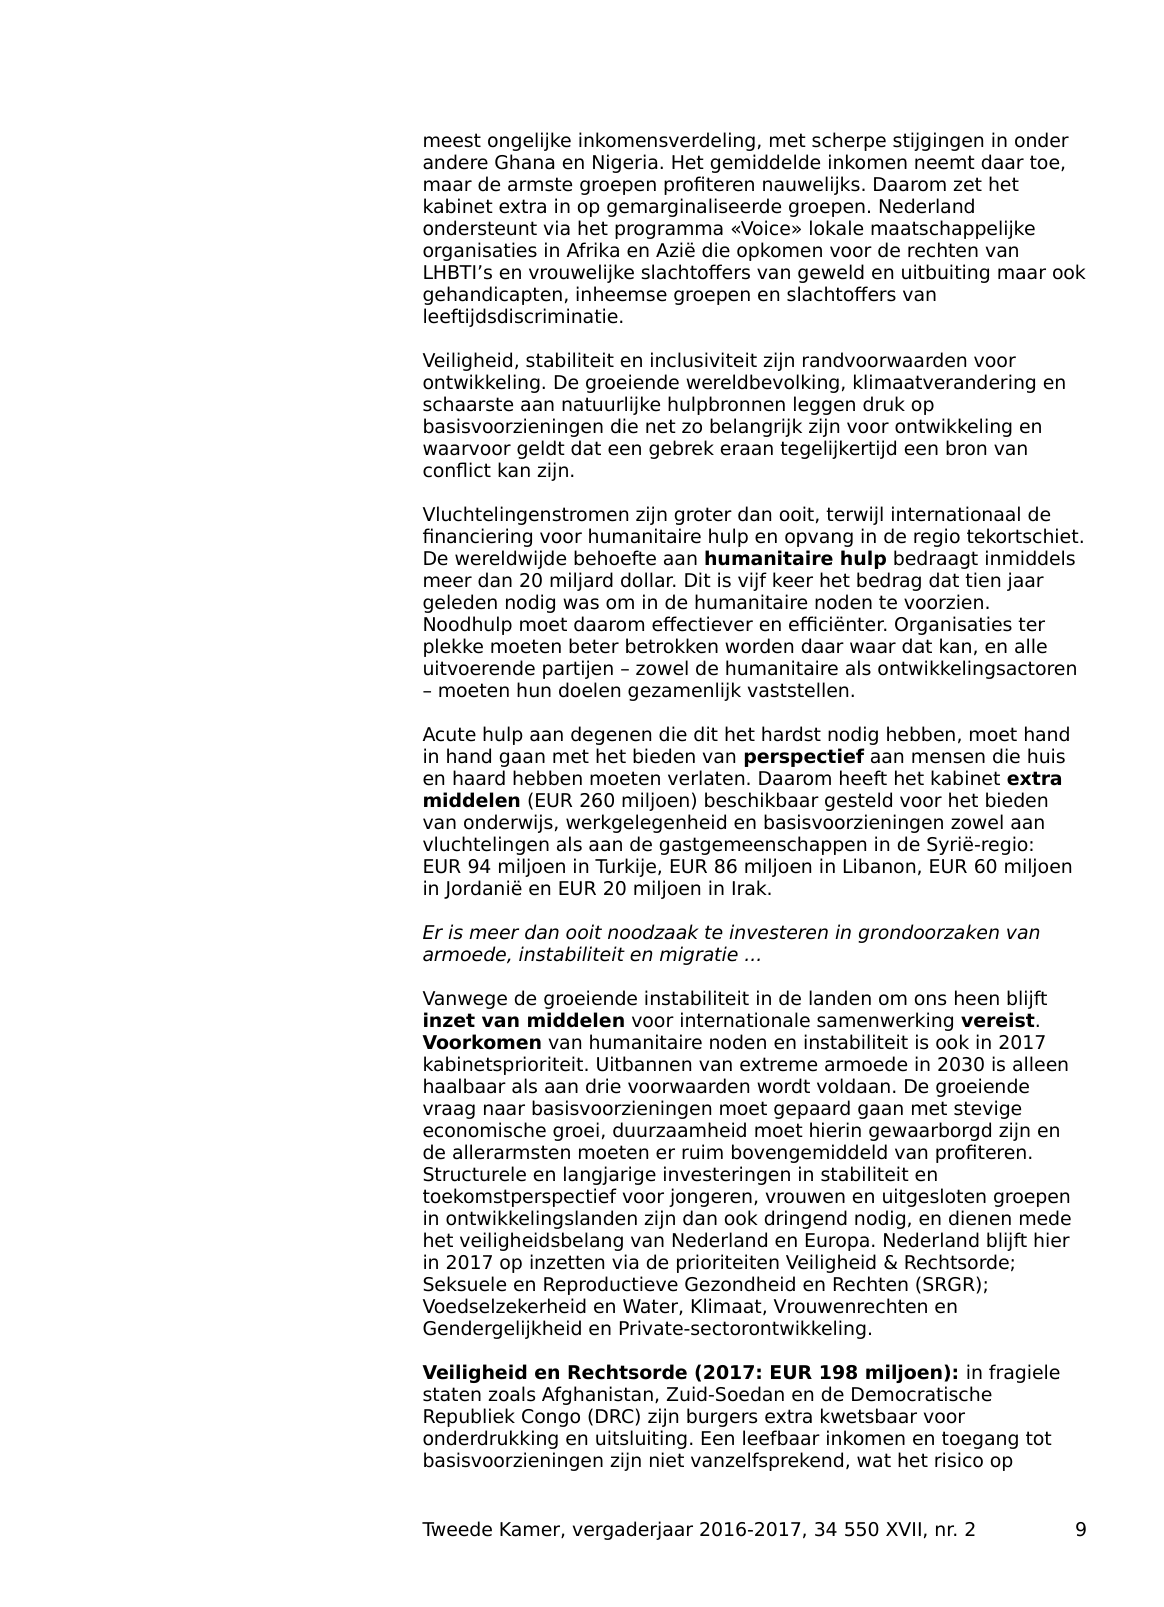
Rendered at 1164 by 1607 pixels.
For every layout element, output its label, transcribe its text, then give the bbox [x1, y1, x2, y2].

text Vanwege de groeiende instabiliteit in de landen om ons heen blijft inzet van middelen voor internationale samenwerking vereist. Voorkomen van humanitaire noden en instabiliteit is ook in 2017 kabinetsprioriteit. Uitbannen van extreme armoede in 2030 is alleen haalbaar als aan drie voorwaarden wordt voldaan. De groeiende vraag naar basisvoorzieningen moet gepaard gaan met stevige economische groei, duurzaamheid moet hierin gewaarborgd zijn en de allerarmsten moeten er ruim bovengemiddeld van profiteren. Structurele en langjarige investeringen in stabiliteit en toekomstperspectief voor jongeren, vrouwen en uitgesloten groepen in ontwikkelingslanden zijn dan ook dringend nodig, en dienen mede het veiligheidsbelang van Nederland en Europa. Nederland blijft hier in 2017 op inzetten via de prioriteiten Veiligheid & Rechtsorde; Seksuele en Reproductieve Gezondheid en Rechten (SRGR); Voedselzekerheid en Water, Klimaat, Vrouwenrechten en Gendergelijkheid en Private-sectorontwikkeling. [422, 988, 1087, 1340]
text meest ongelijke inkomensverdeling, met scherpe stijgingen in onder andere Ghana en Nigeria. Het gemiddelde inkomen neemt daar toe, maar de armste groepen profiteren nauwelijks. Daarom zet het kabinet extra in op gemarginaliseerde groepen. Nederland ondersteunt via het programma «Voice» lokale maatschappelijke organisaties in Afrika en Azië die opkomen voor de rechten van LHBTI’s en vrouwelijke slachtoffers van geweld en uitbuiting maar ook gehandicapten, inheemse groepen en slachtoffers van leeftijdsdiscriminatie. [422, 130, 1087, 328]
text Veiligheid en Rechtsorde (2017: EUR 198 miljoen): in fragiele staten zoals Afghanistan, Zuid-Soedan en de Democratische Republiek Congo (DRC) zijn burgers extra kwetsbaar voor onderdrukking en uitsluiting. Een leefbaar inkomen en toegang tot basisvoorzieningen zijn niet vanzelfsprekend, wat het risico op [422, 1362, 1087, 1472]
text Vluchtelingenstromen zijn groter dan ooit, terwijl internationaal de financiering voor humanitaire hulp en opvang in de regio tekortschiet. De wereldwijde behoefte aan humanitaire hulp bedraagt inmiddels meer dan 20 miljard dollar. Dit is vijf keer het bedrag dat tien jaar geleden nodig was om in de humanitaire noden te voorzien. Noodhulp moet daarom effectiever en efficiënter. Organisaties ter plekke moeten beter betrokken worden daar waar dat kan, en alle uitvoerende partijen – zowel de humanitaire als ontwikkelingsactoren – moeten hun doelen gezamenlijk vaststellen. [422, 504, 1087, 702]
text Veiligheid, stabiliteit en inclusiviteit zijn randvoorwaarden voor ontwikkeling. De groeiende wereldbevolking, klimaatverandering en schaarste aan natuurlijke hulpbronnen leggen druk op basisvoorzieningen die net zo belangrijk zijn voor ontwikkeling en waarvoor geldt dat een gebrek eraan tegelijkertijd een bron van conflict kan zijn. [422, 350, 1087, 482]
subtitle Er is meer dan ooit noodzaak te investeren in grondoorzaken van armoede, instabiliteit en migratie ... [422, 922, 1087, 966]
text Acute hulp aan degenen die dit het hardst nodig hebben, moet hand in hand gaan met het bieden van perspectief aan mensen die huis en haard hebben moeten verlaten. Daarom heeft het kabinet extra middelen (EUR 260 miljoen) beschikbaar gesteld voor het bieden van onderwijs, werkgelegenheid en basisvoorzieningen zowel aan vluchtelingen als aan de gastgemeenschappen in de Syrië-regio: EUR 94 miljoen in Turkije, EUR 86 miljoen in Libanon, EUR 60 miljoen in Jordanië en EUR 20 miljoen in Irak. [422, 724, 1087, 900]
